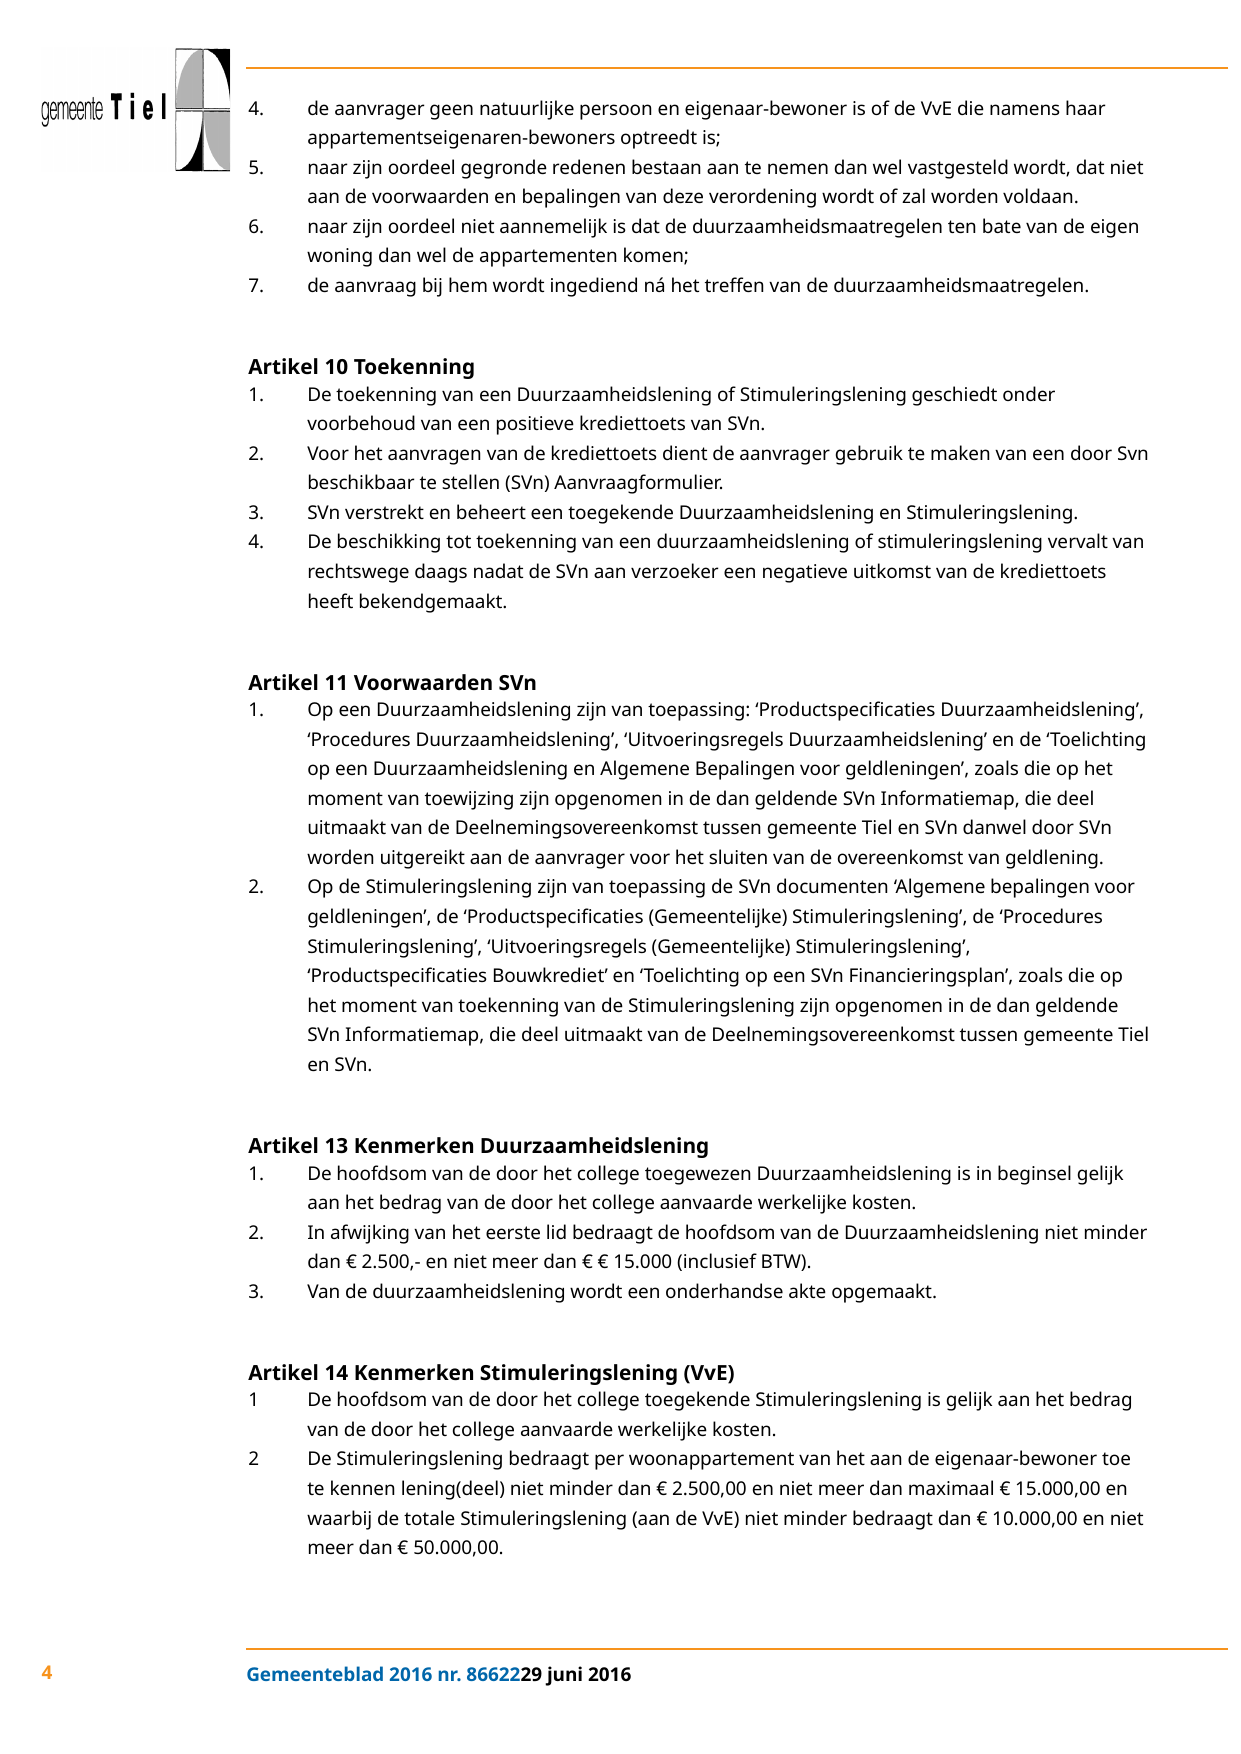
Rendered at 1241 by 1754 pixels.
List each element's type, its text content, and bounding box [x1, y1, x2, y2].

list De Stimuleringslening bedraagt per woonappartement van het aan de eigenaar-bewoner toe te kennen lening(deel) niet minder dan € 2.500,00 en niet meer dan maximaal € 15.000,00 en waarbij de totale Stimuleringslening (aan de VvE) niet minder bedraagt dan € 10.000,00 en niet meer dan € 50.000,00. [248, 1446, 1152, 1560]
list De toekenning van een Duurzaamheidslening of Stimuleringslening geschiedt onder voorbehoud van een positieve krediettoets van SVn. [248, 381, 1152, 436]
text Artikel 13 Kenmerken Duurzaamheidslening [248, 1131, 1152, 1160]
list de aanvraag bij hem wordt ingediend ná het treffen van de duurzaamheidsmaatregelen. [248, 272, 1152, 298]
list Op de Stimuleringslening zijn van toepassing de SVn documenten ‘Algemene bepalingen voor geldleningen’, de ‘Productspecificaties (Gemeentelijke) Stimuleringslening’, de ‘Procedures Stimuleringslening’, ‘Uitvoeringsregels (Gemeentelijke) Stimuleringslening’, ‘Productspecificaties Bouwkrediet’ en ‘Toelichting op een SVn Financieringsplan’, zoals die op het moment van toekenning van de Stimuleringslening zijn opgenomen in de dan geldende SVn Informatiemap, die deel uitmaakt van de Deelnemingsovereenkomst tussen gemeente Tiel en SVn. [248, 874, 1152, 1077]
list De beschikking tot toekenning van een duurzaamheidslening of stimuleringslening vervalt van rechtswege daags nadat de SVn aan verzoeker een negatieve uitkomst van de krediettoets heeft bekendgemaakt. [248, 529, 1152, 613]
list In afwijking van het eerste lid bedraagt de hoofdsom van de Duurzaamheidslening niet minder dan € 2.500,- en niet meer dan € € 15.000 (inclusief BTW). [248, 1219, 1152, 1274]
list Van de duurzaamheidslening wordt een onderhandse akte opgemaakt. [248, 1278, 1152, 1304]
text Artikel 14 Kenmerken Stimuleringslening (VvE) [248, 1358, 1152, 1386]
list Op een Duurzaamheidslening zijn van toepassing: ‘Productspecificaties Duurzaamheidslening’, ‘Procedures Duurzaamheidslening’, ‘Uitvoeringsregels Duurzaamheidslening’ en de ‘Toelichting op een Duurzaamheidslening en Algemene Bepalingen voor geldleningen’, zoals die op het moment van toewijzing zijn opgenomen in de dan geldende SVn Informatiemap, die deel uitmaakt van de Deelnemingsovereenkomst tussen gemeente Tiel en SVn danwel door SVn worden uitgereikt aan de aanvrager voor het sluiten van de overeenkomst van geldlening. [248, 696, 1152, 870]
list SVn verstrekt en beheert een toegekende Duurzaamheidslening en Stimuleringslening. [248, 499, 1152, 525]
list De hoofdsom van de door het college toegewezen Duurzaamheidslening is in beginsel gelijk aan het bedrag van de door het college aanvaarde werkelijke kosten. [248, 1160, 1152, 1215]
list de aanvrager geen natuurlijke persoon en eigenaar-bewoner is of de VvE die namens haar appartementseigenaren-bewoners optreedt is; [248, 95, 1152, 150]
list Voor het aanvragen van de krediettoets dient de aanvrager gebruik te maken van een door Svn beschikbaar te stellen (SVn) Aanvraagformulier. [248, 440, 1152, 495]
picture [41, 47, 231, 172]
text Artikel 11 Voorwaarden SVn [248, 668, 1152, 696]
list naar zijn oordeel niet aannemelijk is dat de duurzaamheidsmaatregelen ten bate van de eigen woning dan wel de appartementen komen; [248, 213, 1152, 268]
text Artikel 10 Toekenning [248, 352, 1152, 381]
list naar zijn oordeel gegronde redenen bestaan aan te nemen dan wel vastgesteld wordt, dat niet aan de voorwaarden en bepalingen van deze verordening wordt of zal worden voldaan. [248, 154, 1152, 209]
list De hoofdsom van de door het college toegekende Stimuleringslening is gelijk aan het bedrag van de door het college aanvaarde werkelijke kosten. [248, 1386, 1152, 1442]
